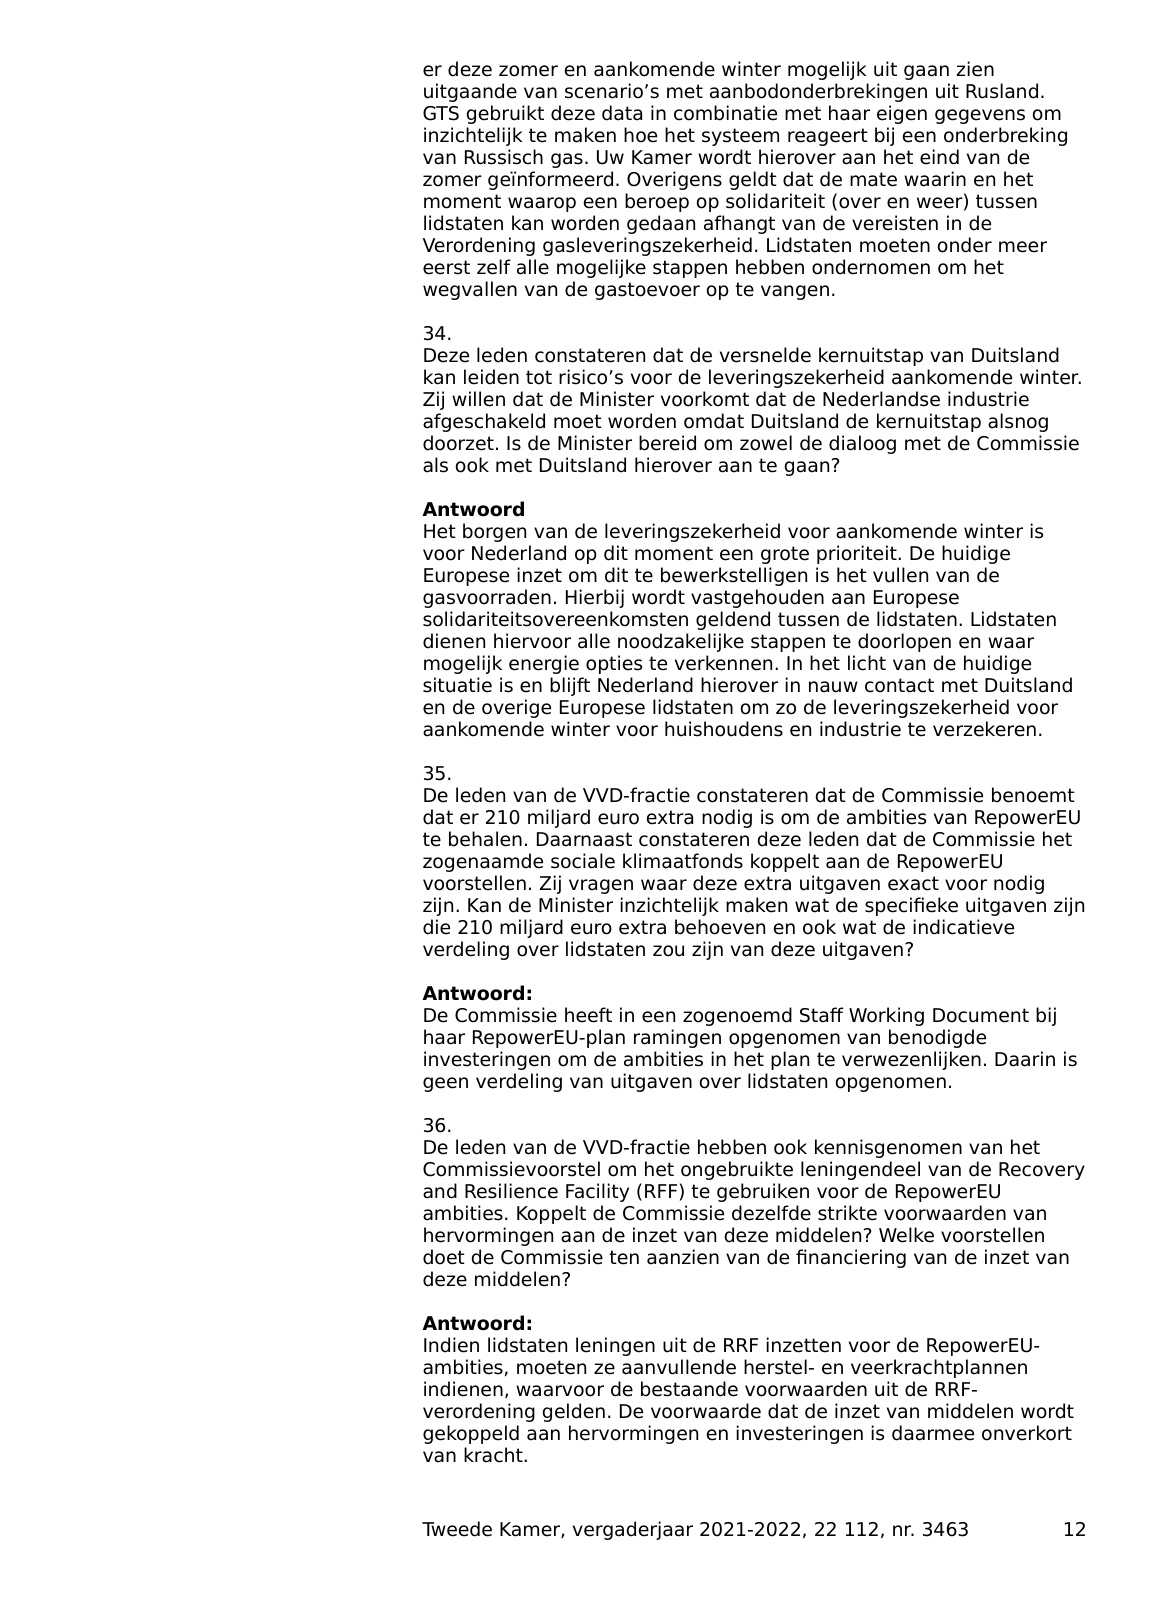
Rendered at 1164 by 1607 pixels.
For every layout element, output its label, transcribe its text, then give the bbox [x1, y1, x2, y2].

text 35. [422, 763, 1087, 785]
text Deze leden constateren dat de versnelde kernuitstap van Duitsland kan leiden tot risico’s voor de leveringszekerheid aankomende winter. Zij willen dat de Minister voorkomt dat de Nederlandse industrie afgeschakeld moet worden omdat Duitsland de kernuitstap alsnog doorzet. Is de Minister bereid om zowel de dialoog met de Commissie als ook met Duitsland hierover aan te gaan? [422, 345, 1087, 477]
text Het borgen van de leveringszekerheid voor aankomende winter is voor Nederland op dit moment een grote prioriteit. De huidige Europese inzet om dit te bewerkstelligen is het vullen van de gasvoorraden. Hierbij wordt vastgehouden aan Europese solidariteitsovereenkomsten geldend tussen de lidstaten. Lidstaten dienen hiervoor alle noodzakelijke stappen te doorlopen en waar mogelijk energie opties te verkennen. In het licht van de huidige situatie is en blijft Nederland hierover in nauw contact met Duitsland en de overige Europese lidstaten om zo de leveringszekerheid voor aankomende winter voor huishoudens en industrie te verzekeren. [422, 521, 1087, 741]
text De Commissie heeft in een zogenoemd Staff Working Document bij haar RepowerEU-plan ramingen opgenomen van benodigde investeringen om de ambities in het plan te verwezenlijken. Daarin is geen verdeling van uitgaven over lidstaten opgenomen. [422, 1005, 1087, 1093]
text Indien lidstaten leningen uit de RRF inzetten voor de RepowerEU-ambities, moeten ze aanvullende herstel- en veerkrachtplannen indienen, waarvoor de bestaande voorwaarden uit de RRF-verordening gelden. De voorwaarde dat de inzet van middelen wordt gekoppeld aan hervormingen en investeringen is daarmee onverkort van kracht. [422, 1335, 1087, 1467]
text Antwoord: [422, 1313, 1087, 1335]
text 36. [422, 1115, 1087, 1137]
text Antwoord: [422, 983, 1087, 1005]
text De leden van de VVD-fractie hebben ook kennisgenomen van het Commissievoorstel om het ongebruikte leningendeel van de Recovery and Resilience Facility (RFF) te gebruiken voor de RepowerEU ambities. Koppelt de Commissie dezelfde strikte voorwaarden van hervormingen aan de inzet van deze middelen? Welke voorstellen doet de Commissie ten aanzien van de financiering van de inzet van deze middelen? [422, 1137, 1087, 1291]
text Antwoord [422, 499, 1087, 521]
text De leden van de VVD-fractie constateren dat de Commissie benoemt dat er 210 miljard euro extra nodig is om de ambities van RepowerEU te behalen. Daarnaast constateren deze leden dat de Commissie het zogenaamde sociale klimaatfonds koppelt aan de RepowerEU voorstellen. Zij vragen waar deze extra uitgaven exact voor nodig zijn. Kan de Minister inzichtelijk maken wat de specifieke uitgaven zijn die 210 miljard euro extra behoeven en ook wat de indicatieve verdeling over lidstaten zou zijn van deze uitgaven? [422, 785, 1087, 961]
text er deze zomer en aankomende winter mogelijk uit gaan zien uitgaande van scenario’s met aanbodonderbrekingen uit Rusland. GTS gebruikt deze data in combinatie met haar eigen gegevens om inzichtelijk te maken hoe het systeem reageert bij een onderbreking van Russisch gas. Uw Kamer wordt hierover aan het eind van de zomer geïnformeerd. Overigens geldt dat de mate waarin en het moment waarop een beroep op solidariteit (over en weer) tussen lidstaten kan worden gedaan afhangt van de vereisten in de Verordening gasleveringszekerheid. Lidstaten moeten onder meer eerst zelf alle mogelijke stappen hebben ondernomen om het wegvallen van de gastoevoer op te vangen. [422, 59, 1087, 301]
text 34. [422, 323, 1087, 345]
